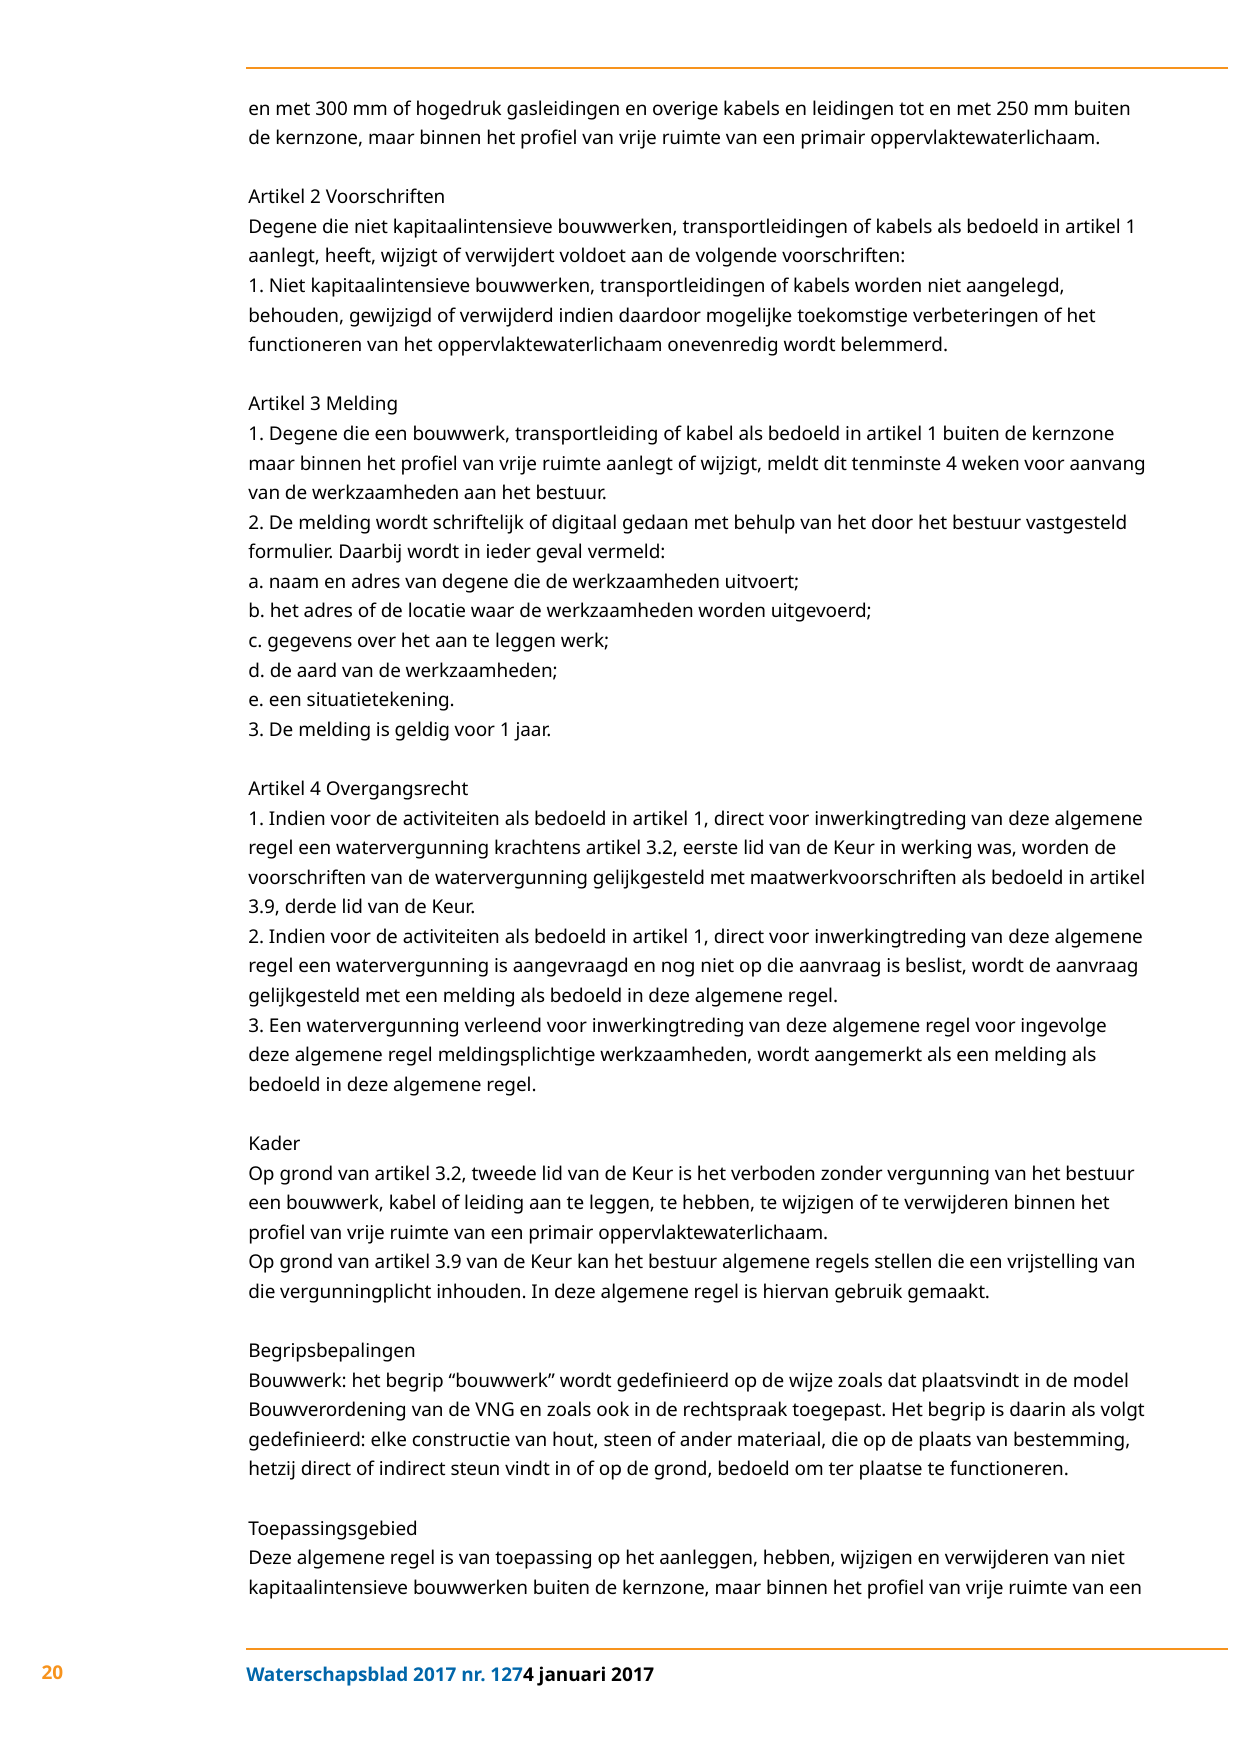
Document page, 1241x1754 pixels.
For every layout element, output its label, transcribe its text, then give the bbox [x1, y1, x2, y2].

text e. een situatietekening. [248, 686, 1152, 712]
text Op grond van artikel 3.9 van de Keur kan het bestuur algemene regels stellen die een vrijstelling van die vergunningplicht inhouden. In deze algemene regel is hiervan gebruik gemaakt. [248, 1248, 1152, 1304]
text en met 300 mm of hogedruk gasleidingen en overige kabels en leidingen tot en met 250 mm buiten de kernzone, maar binnen het profiel van vrije ruimte van een primair oppervlaktewaterlichaam. [248, 95, 1152, 150]
text Kader [248, 1130, 1152, 1156]
text Toepassingsgebied [248, 1515, 1152, 1541]
text 1. Indien voor de activiteiten als bedoeld in artikel 1, direct voor inwerkingtreding van deze algemene regel een watervergunning krachtens artikel 3.2, eerste lid van de Keur in werking was, worden de voorschriften van de watervergunning gelijkgesteld met maatwerkvoorschriften als bedoeld in artikel 3.9, derde lid van de Keur. [248, 805, 1152, 919]
text Deze algemene regel is van toepassing op het aanleggen, hebben, wijzigen en verwijderen van niet kapitaalintensieve bouwwerken buiten de kernzone, maar binnen het profiel van vrije ruimte van een [248, 1544, 1152, 1600]
text c. gegevens over het aan te leggen werk; [248, 627, 1152, 653]
text Degene die niet kapitaalintensieve bouwwerken, transportleidingen of kabels als bedoeld in artikel 1 aanlegt, heeft, wijzigt of verwijdert voldoet aan de volgende voorschriften: [248, 213, 1152, 268]
text 2. Indien voor de activiteiten als bedoeld in artikel 1, direct voor inwerkingtreding van deze algemene regel een watervergunning is aangevraagd en nog niet op die aanvraag is beslist, wordt de aanvraag gelijkgesteld met een melding als bedoeld in deze algemene regel. [248, 923, 1152, 1008]
text Artikel 4 Overgangsrecht [248, 775, 1152, 801]
text 3. De melding is geldig voor 1 jaar. [248, 716, 1152, 742]
text Op grond van artikel 3.2, tweede lid van de Keur is het verboden zonder vergunning van het bestuur een bouwwerk, kabel of leiding aan te leggen, te hebben, te wijzigen of te verwijderen binnen het profiel van vrije ruimte van een primair oppervlaktewaterlichaam. [248, 1160, 1152, 1245]
picture [41, 47, 231, 172]
text Artikel 2 Voorschriften [248, 183, 1152, 209]
text b. het adres of de locatie waar de werkzaamheden worden uitgevoerd; [248, 598, 1152, 623]
text 2. De melding wordt schriftelijk of digitaal gedaan met behulp van het door het bestuur vastgesteld formulier. Daarbij wordt in ieder geval vermeld: [248, 509, 1152, 564]
text 1. Niet kapitaalintensieve bouwwerken, transportleidingen of kabels worden niet aangelegd, behouden, gewijzigd of verwijderd indien daardoor mogelijke toekomstige verbeteringen of het functioneren van het oppervlaktewaterlichaam onevenredig wordt belemmerd. [248, 272, 1152, 357]
text 1. Degene die een bouwwerk, transportleiding of kabel als bedoeld in artikel 1 buiten de kernzone maar binnen het profiel van vrije ruimte aanlegt of wijzigt, meldt dit tenminste 4 weken voor aanvang van de werkzaamheden aan het bestuur. [248, 420, 1152, 505]
text d. de aard van de werkzaamheden; [248, 657, 1152, 683]
text a. naam en adres van degene die de werkzaamheden uitvoert; [248, 568, 1152, 594]
text Begripsbepalingen [248, 1337, 1152, 1363]
text 3. Een watervergunning verleend voor inwerkingtreding van deze algemene regel voor ingevolge deze algemene regel meldingsplichtige werkzaamheden, wordt aangemerkt als een melding als bedoeld in deze algemene regel. [248, 1012, 1152, 1097]
text Artikel 3 Melding [248, 391, 1152, 416]
text Bouwwerk: het begrip “bouwwerk” wordt gedefinieerd op de wijze zoals dat plaatsvindt in de model Bouwverordening van de VNG en zoals ook in de rechtspraak toegepast. Het begrip is daarin als volgt gedefinieerd: elke constructie van hout, steen of ander materiaal, die op de plaats van bestemming, hetzij direct of indirect steun vindt in of op de grond, bedoeld om ter plaatse te functioneren. [248, 1367, 1152, 1481]
